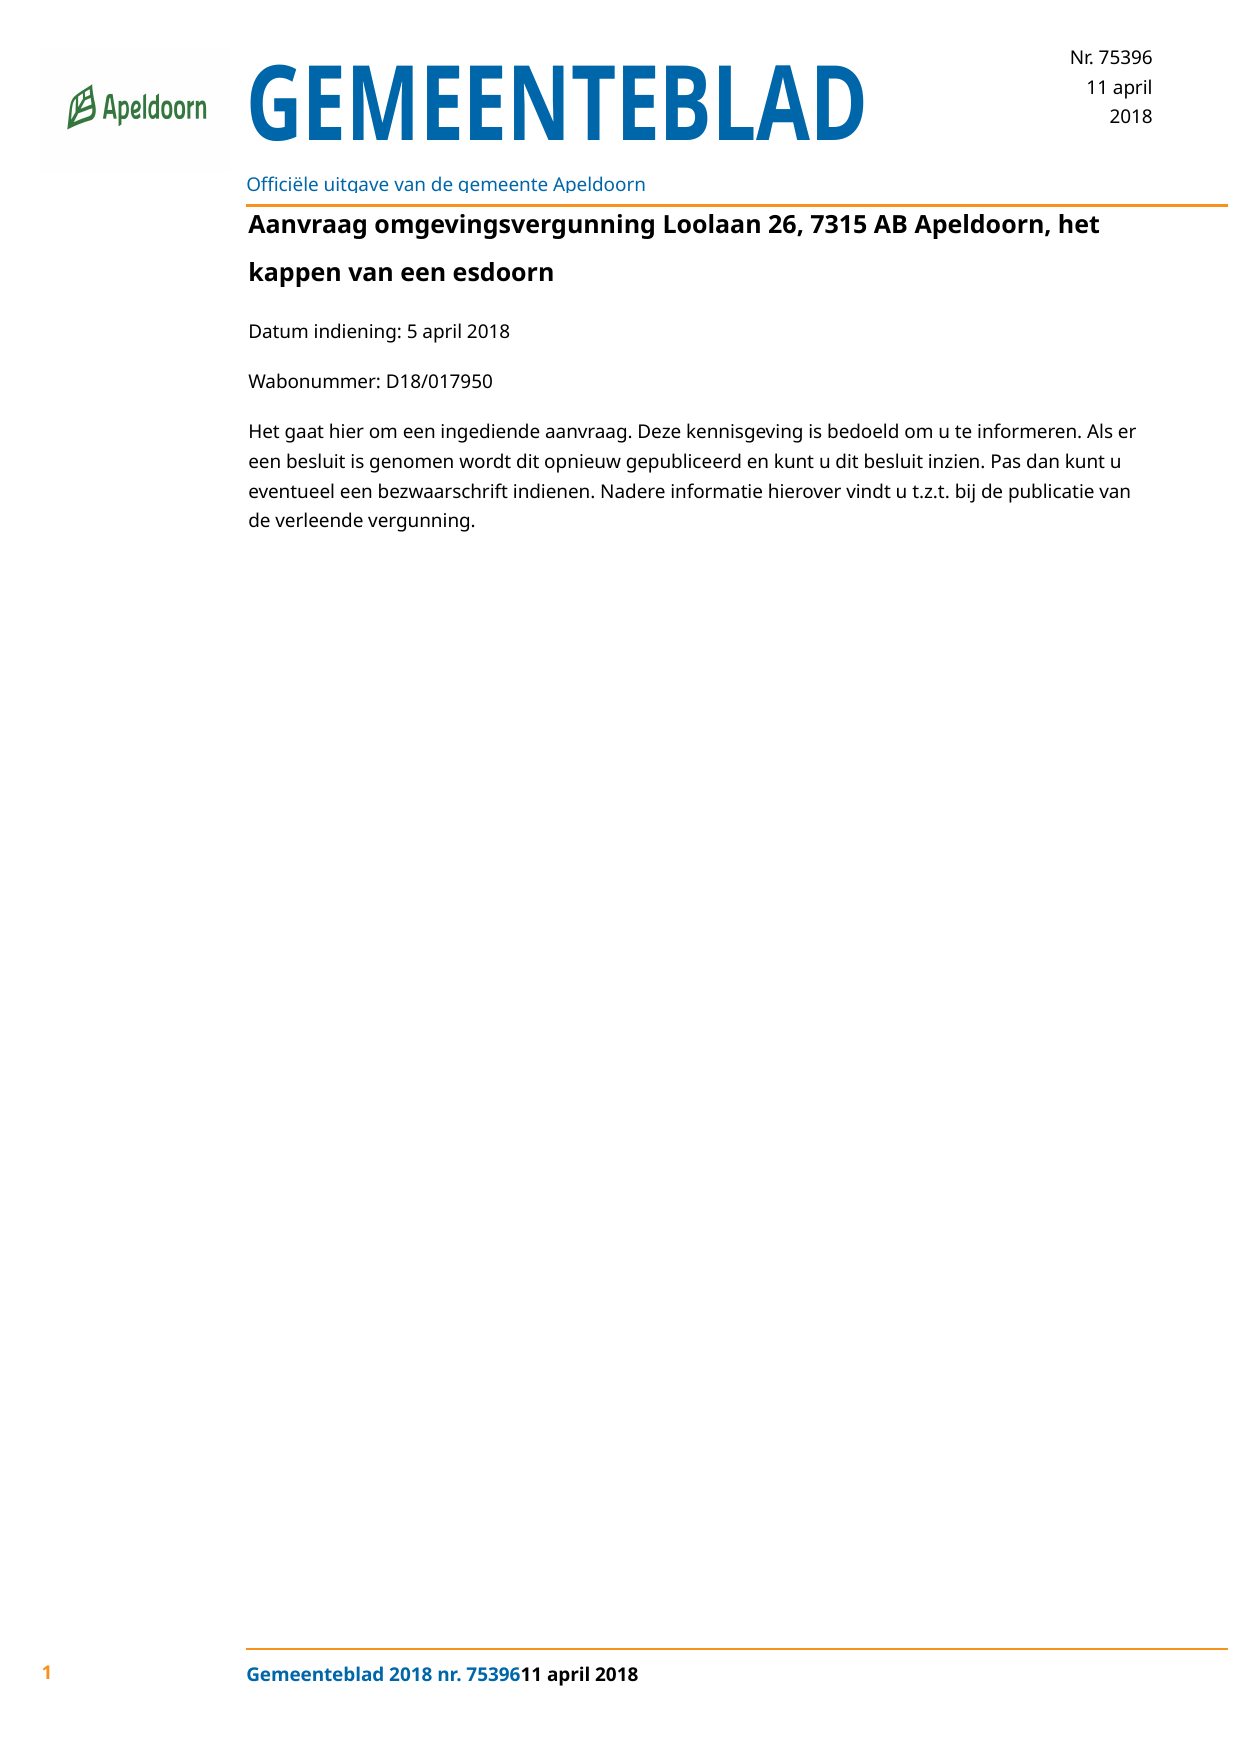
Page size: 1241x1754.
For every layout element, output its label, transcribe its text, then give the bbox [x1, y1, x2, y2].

text Aanvraag omgevingsvergunning Loolaan 26, 7315 AB Apeldoorn, het kappen van een esdoorn [248, 207, 1152, 288]
text Wabonummer: D18/017950 [248, 368, 1152, 394]
text Datum indiening: 5 april 2018 [248, 318, 1152, 344]
text Het gaat hier om een ingediende aanvraag. Deze kennisgeving is bedoeld om u te informeren. Als er een besluit is genomen wordt dit opnieuw gepubliceerd en kunt u dit besluit inzien. Pas dan kunt u eventueel een bezwaarschrift indienen. Nadere informatie hierover vindt u t.z.t. bij de publicatie van de verleende vergunning. [248, 419, 1152, 533]
picture [41, 47, 231, 172]
